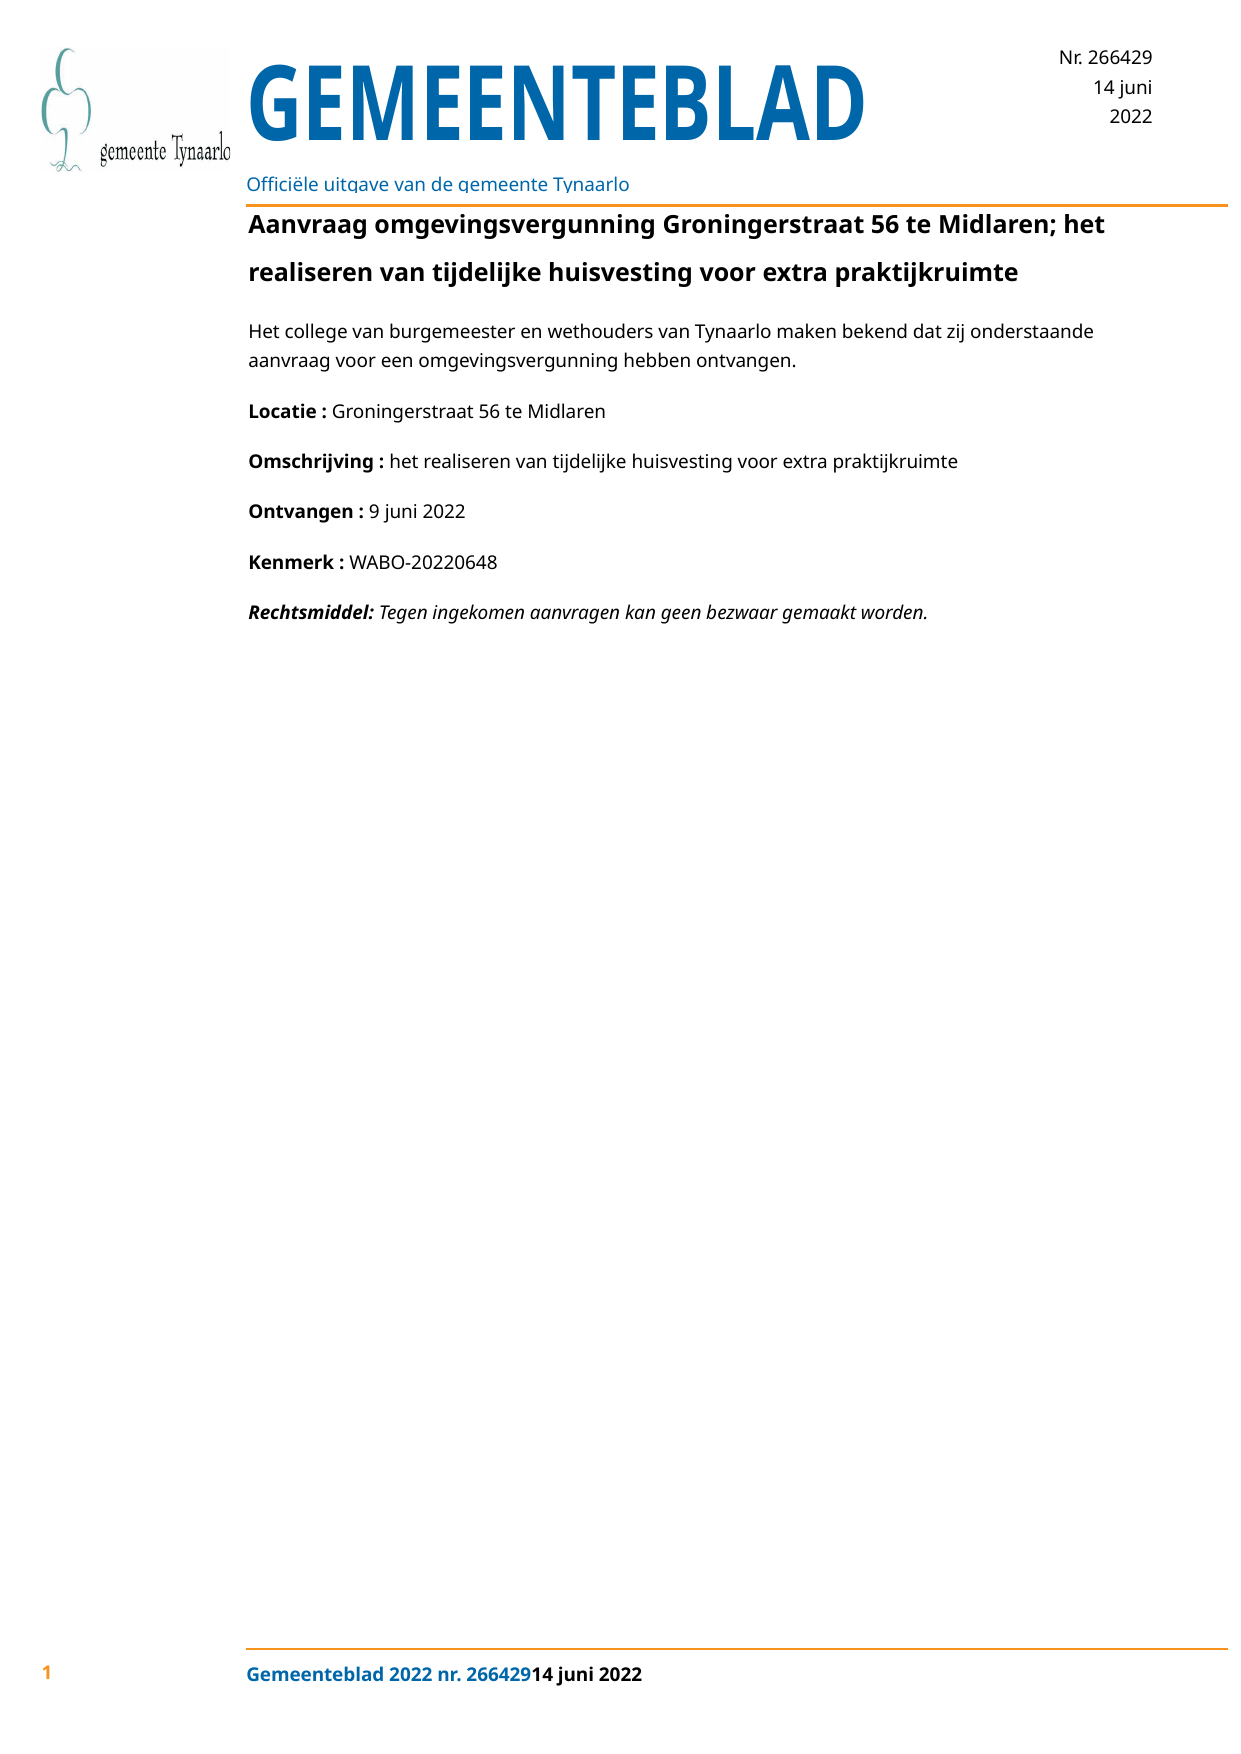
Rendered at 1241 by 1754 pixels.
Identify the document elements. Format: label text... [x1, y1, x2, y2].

text Omschrijving : het realiseren van tijdelijke huisvesting voor extra praktijkruimte [248, 448, 1152, 474]
text Het college van burgemeester en wethouders van Tynaarlo maken bekend dat zij onderstaande aanvraag voor een omgevingsvergunning hebben ontvangen. [248, 318, 1152, 373]
text Rechtsmiddel: Tegen ingekomen aanvragen kan geen bezwaar gemaakt worden. [248, 599, 1152, 625]
text Locatie : Groningerstraat 56 te Midlaren [248, 398, 1152, 424]
picture [41, 47, 231, 172]
text Aanvraag omgevingsvergunning Groningerstraat 56 te Midlaren; het realiseren van tijdelijke huisvesting voor extra praktijkruimte [248, 207, 1152, 288]
text Ontvangen : 9 juni 2022 [248, 499, 1152, 524]
text Kenmerk : WABO-20220648 [248, 549, 1152, 575]
